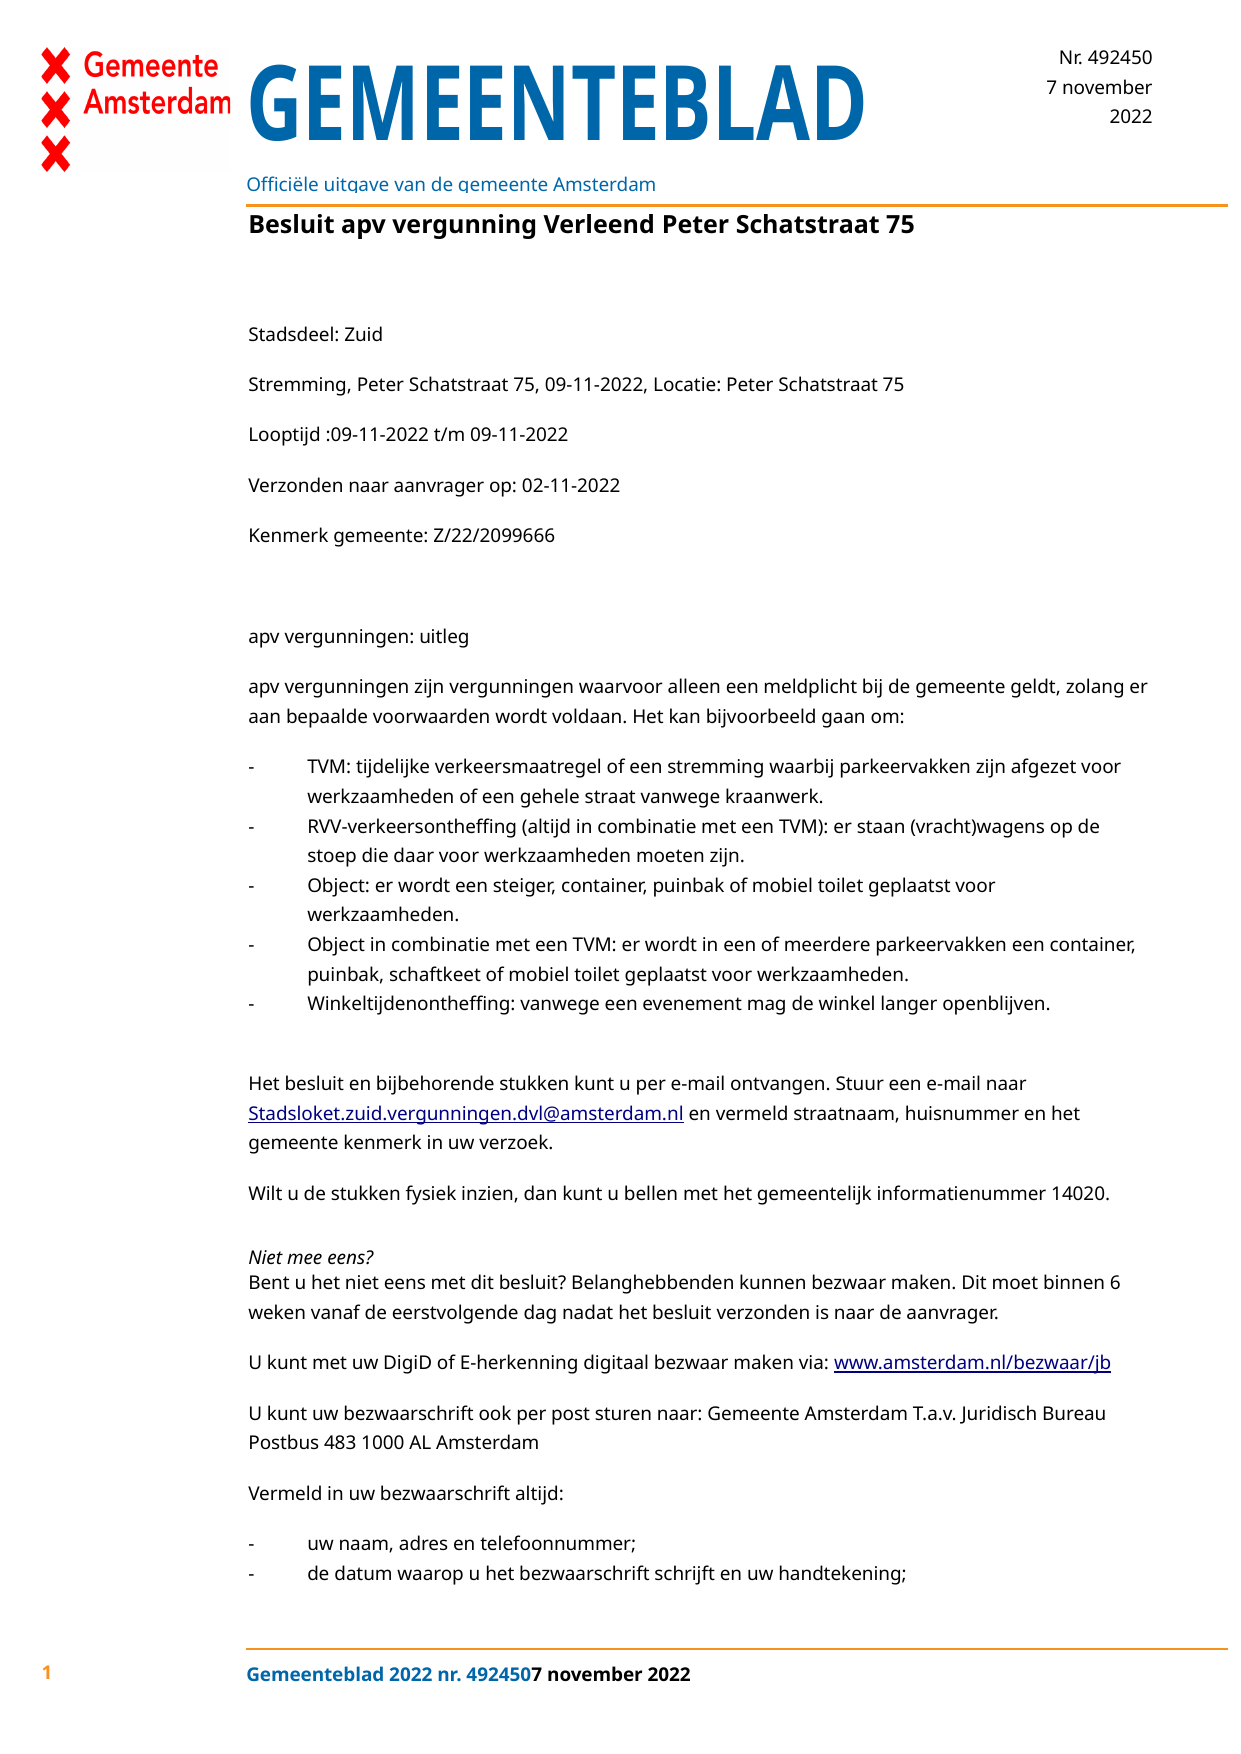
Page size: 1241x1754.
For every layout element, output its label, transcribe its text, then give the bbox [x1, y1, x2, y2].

text Stremming, Peter Schatstraat 75, 09-11-2022, Locatie: Peter Schatstraat 75 [248, 371, 1152, 397]
list Winkeltijdenontheffing: vanwege een evenement mag de winkel langer openblijven. [248, 990, 1152, 1016]
text Niet mee eens? [248, 1244, 1152, 1269]
picture [41, 47, 231, 172]
text U kunt met uw DigiD of E-herkenning digitaal bezwaar maken via: www.amsterdam.nl/bezwaar/jb [248, 1349, 1152, 1375]
text apv vergunningen: uitleg [248, 623, 1152, 649]
list uw naam, adres en telefoonnummer; [248, 1530, 1152, 1556]
text Kenmerk gemeente: Z/22/2099666 [248, 522, 1152, 548]
text Verzonden naar aanvrager op: 02-11-2022 [248, 472, 1152, 498]
list RVV-verkeersontheffing (altijd in combinatie met een TVM): er staan (vracht)wagens op de stoep die daar voor werkzaamheden moeten zijn. [248, 813, 1152, 868]
text Looptijd :09-11-2022 t/m 09-11-2022 [248, 422, 1152, 447]
list TVM: tijdelijke verkeersmaatregel of een stremming waarbij parkeervakken zijn afgezet voor werkzaamheden of een gehele straat vanwege kraanwerk. [248, 754, 1152, 809]
text U kunt uw bezwaarschrift ook per post sturen naar: Gemeente Amsterdam T.a.v. Juridisch Bureau Postbus 483 1000 AL Amsterdam [248, 1400, 1152, 1455]
text Stadsdeel: Zuid [248, 321, 1152, 346]
list Object in combinatie met een TVM: er wordt in een of meerdere parkeervakken een container, puinbak, schaftkeet of mobiel toilet geplaatst voor werkzaamheden. [248, 931, 1152, 986]
text Vermeld in uw bezwaarschrift altijd: [248, 1480, 1152, 1506]
text Bent u het niet eens met dit besluit? Belanghebbenden kunnen bezwaar maken. Dit moet binnen 6 weken vanaf de eerstvolgende dag nadat het besluit verzonden is naar de aanvrager. [248, 1269, 1152, 1325]
text apv vergunningen zijn vergunningen waarvoor alleen een meldplicht bij de gemeente geldt, zolang er aan bepaalde voorwaarden wordt voldaan. Het kan bijvoorbeeld gaan om: [248, 674, 1152, 729]
list de datum waarop u het bezwaarschrift schrijft en uw handtekening; [248, 1560, 1152, 1586]
text Het besluit en bijbehorende stukken kunt u per e-mail ontvangen. Stuur een e-mail naar Stadsloket.zuid.vergunningen.dvl@amsterdam.nl en vermeld straatnaam, huisnummer en het gemeente kenmerk in uw verzoek. [248, 1070, 1152, 1155]
list Object: er wordt een steiger, container, puinbak of mobiel toilet geplaatst voor werkzaamheden. [248, 872, 1152, 927]
text Wilt u de stukken fysiek inzien, dan kunt u bellen met het gemeentelijk informatienummer 14020. [248, 1180, 1152, 1206]
text Besluit apv vergunning Verleend Peter Schatstraat 75 [248, 207, 1152, 241]
